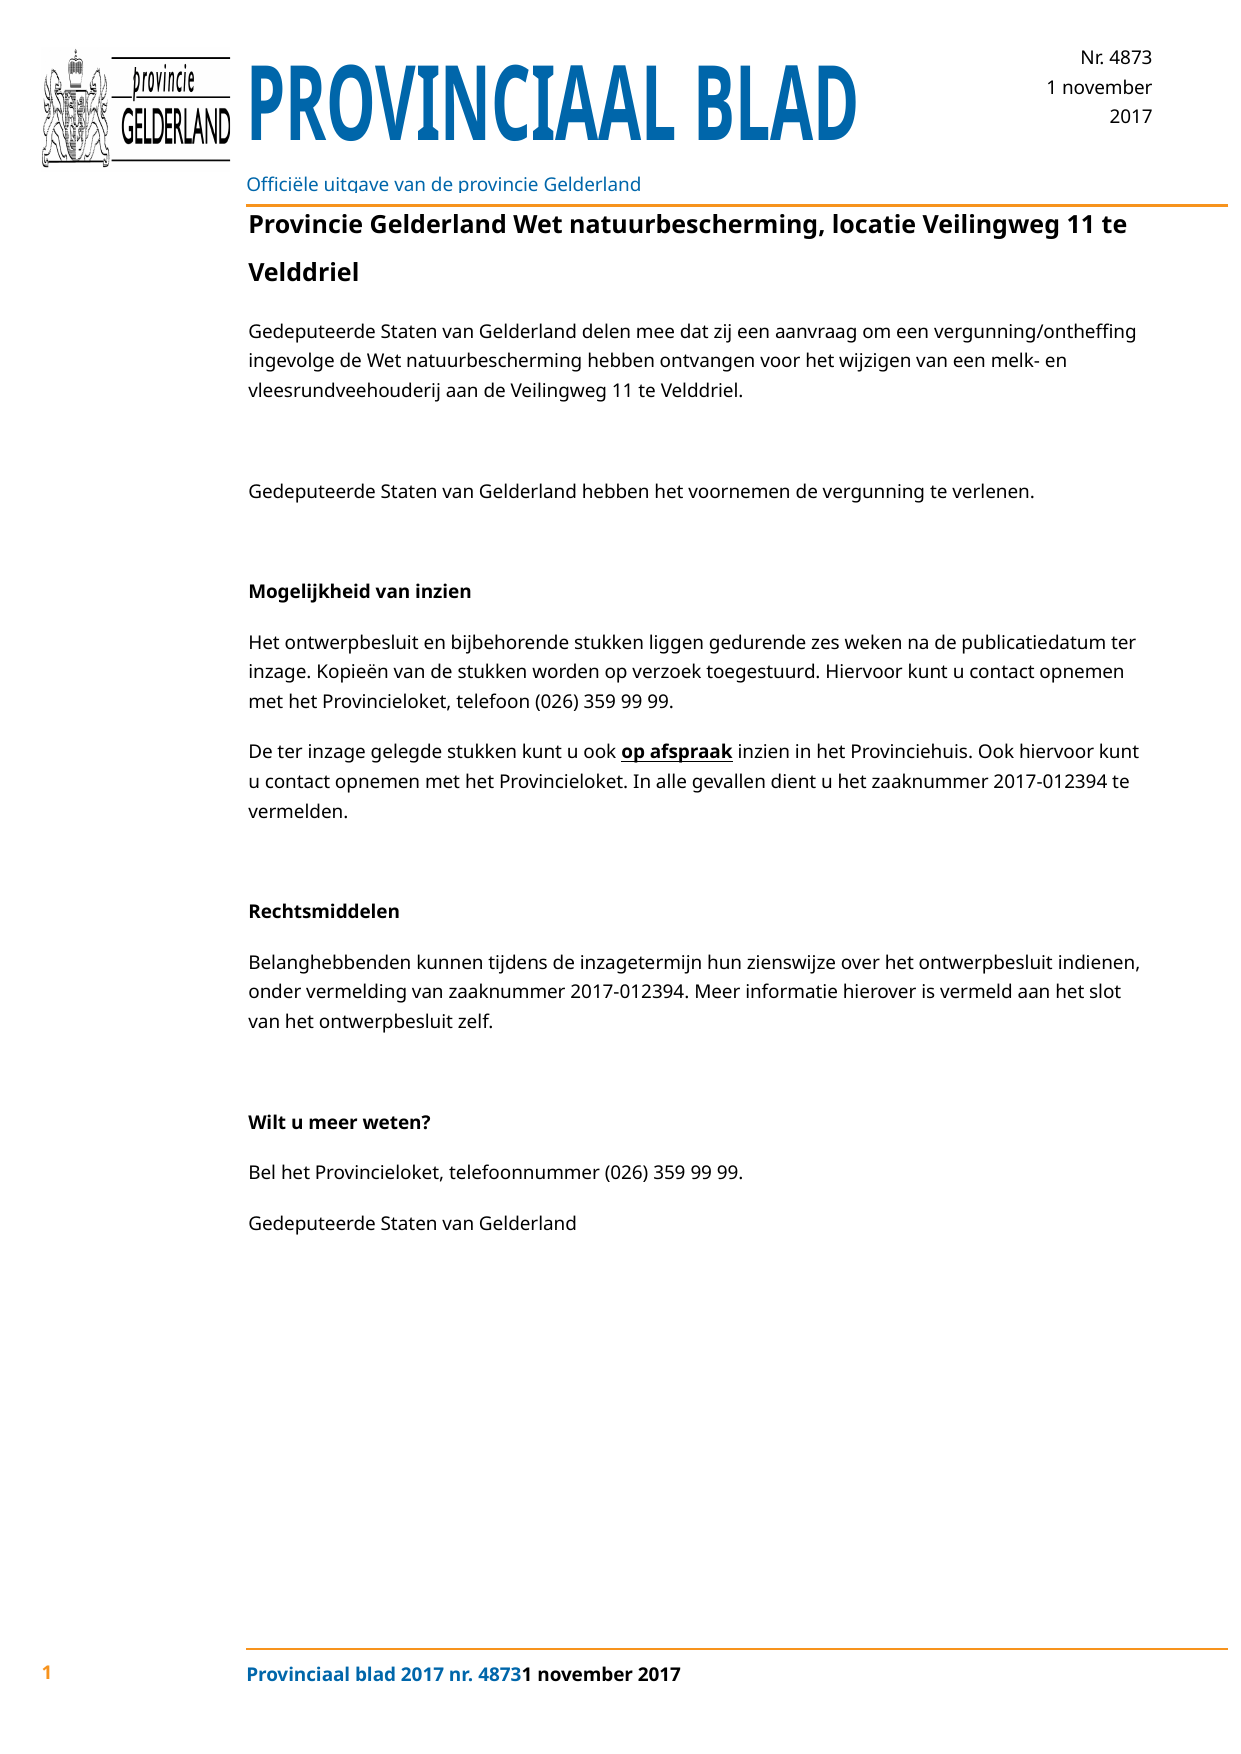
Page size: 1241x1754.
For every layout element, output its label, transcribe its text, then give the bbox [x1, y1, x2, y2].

text Provincie Gelderland Wet natuurbescherming, locatie Veilingweg 11 te Velddriel [248, 207, 1152, 288]
text Bel het Provincieloket, telefoonnummer (026) 359 99 99. [248, 1159, 1152, 1185]
picture [41, 47, 231, 172]
text Gedeputeerde Staten van Gelderland delen mee dat zij een aanvraag om een vergunning/ontheffing ingevolge de Wet natuurbescherming hebben ontvangen voor het wijzigen van een melk- en vleesrundveehouderij aan de Veilingweg 11 te Velddriel. [248, 318, 1152, 403]
text Het ontwerpbesluit en bijbehorende stukken liggen gedurende zes weken na de publicatiedatum ter inzage. Kopieën van de stukken worden op verzoek toegestuurd. Hiervoor kunt u contact opnemen met het Provincieloket, telefoon (026) 359 99 99. [248, 629, 1152, 714]
text De ter inzage gelegde stukken kunt u ook op afspraak inzien in het Provinciehuis. Ook hiervoor kunt u contact opnemen met het Provincieloket. In alle gevallen dient u het zaaknummer 2017-012394 te vermelden. [248, 739, 1152, 824]
text Gedeputeerde Staten van Gelderland [248, 1210, 1152, 1236]
text Gedeputeerde Staten van Gelderland hebben het voornemen de vergunning te verlenen. [248, 478, 1152, 504]
text Belanghebbenden kunnen tijdens de inzagetermijn hun zienswijze over het ontwerpbesluit indienen, onder vermelding van zaaknummer 2017-012394. Meer informatie hierover is vermeld aan het slot van het ontwerpbesluit zelf. [248, 949, 1152, 1034]
text Rechtsmiddelen [248, 899, 1152, 924]
text Mogelijkheid van inzien [248, 579, 1152, 604]
text Wilt u meer weten? [248, 1109, 1152, 1135]
